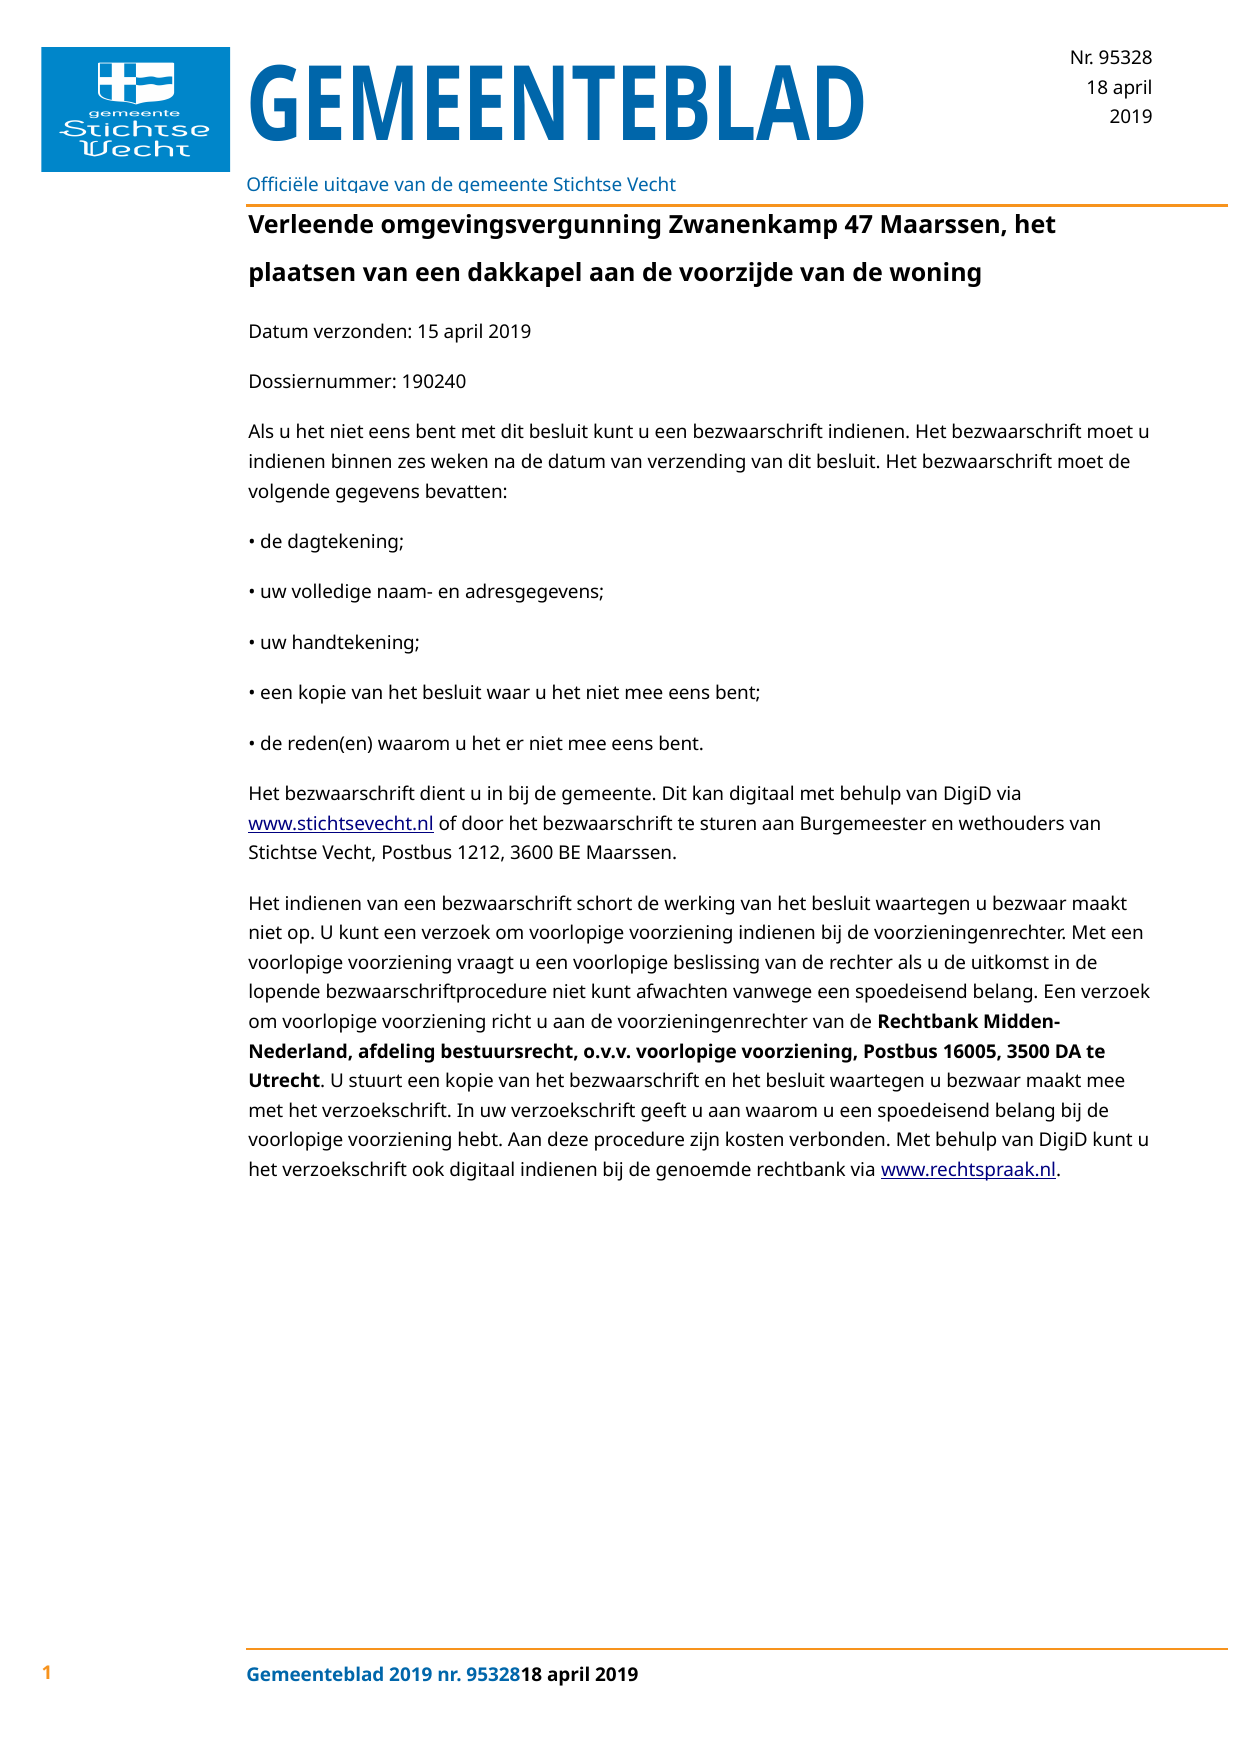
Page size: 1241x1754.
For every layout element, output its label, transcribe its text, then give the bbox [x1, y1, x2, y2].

picture [137, 63, 174, 103]
text • uw handtekening; [248, 629, 1152, 655]
text Als u het niet eens bent met dit besluit kunt u een bezwaarschrift indienen. Het bezwaarschrift moet u indienen binnen zes weken na de datum van verzending van dit besluit. Het bezwaarschrift moet de volgende gegevens bevatten: [248, 419, 1152, 504]
text • een kopie van het besluit waar u het niet mee eens bent; [248, 679, 1152, 705]
text Het indienen van een bezwaarschrift schort de werking van het besluit waartegen u bezwaar maakt niet op. U kunt een verzoek om voorlopige voorziening indienen bij de voorzieningenrechter. Met een voorlopige voorziening vraagt u een voorlopige beslissing van de rechter als u de uitkomst in de lopende bezwaarschriftprocedure niet kunt afwachten vanwege een spoedeisend belang. Een verzoek om voorlopige voorziening richt u aan de voorzieningenrechter van de Rechtbank Midden-Nederland, afdeling bestuursrecht, o.v.v. voorlopige voorziening, Postbus 16005, 3500 DA te Utrecht. U stuurt een kopie van het bezwaarschrift en het besluit waartegen u bezwaar maakt mee met het verzoekschrift. In uw verzoekschrift geeft u aan waarom u een spoedeisend belang bij de voorlopige voorziening hebt. Aan deze procedure zijn kosten verbonden. Met behulp van DigiD kunt u het verzoekschrift ook digitaal indienen bij de genoemde rechtbank via www.rechtspraak.nl. [248, 890, 1152, 1182]
text Het bezwaarschrift dient u in bij de gemeente. Dit kan digitaal met behulp van DigiD via www.stichtsevecht.nl of door het bezwaarschrift te sturen aan Burgemeester en wethouders van Stichtse Vecht, Postbus 1212, 3600 BE Maarssen. [248, 780, 1152, 865]
text • de reden(en) waarom u het er niet mee eens bent. [248, 730, 1152, 756]
text Datum verzonden: 15 april 2019 [248, 318, 1152, 344]
text Dossiernummer: 190240 [248, 368, 1152, 394]
text • de dagtekening; [248, 528, 1152, 554]
text • uw volledige naam- en adresgegevens; [248, 579, 1152, 604]
text Verleende omgevingsvergunning Zwanenkamp 47 Maarssen, het plaatsen van een dakkapel aan de voorzijde van de woning [248, 207, 1152, 288]
picture [99, 63, 135, 101]
